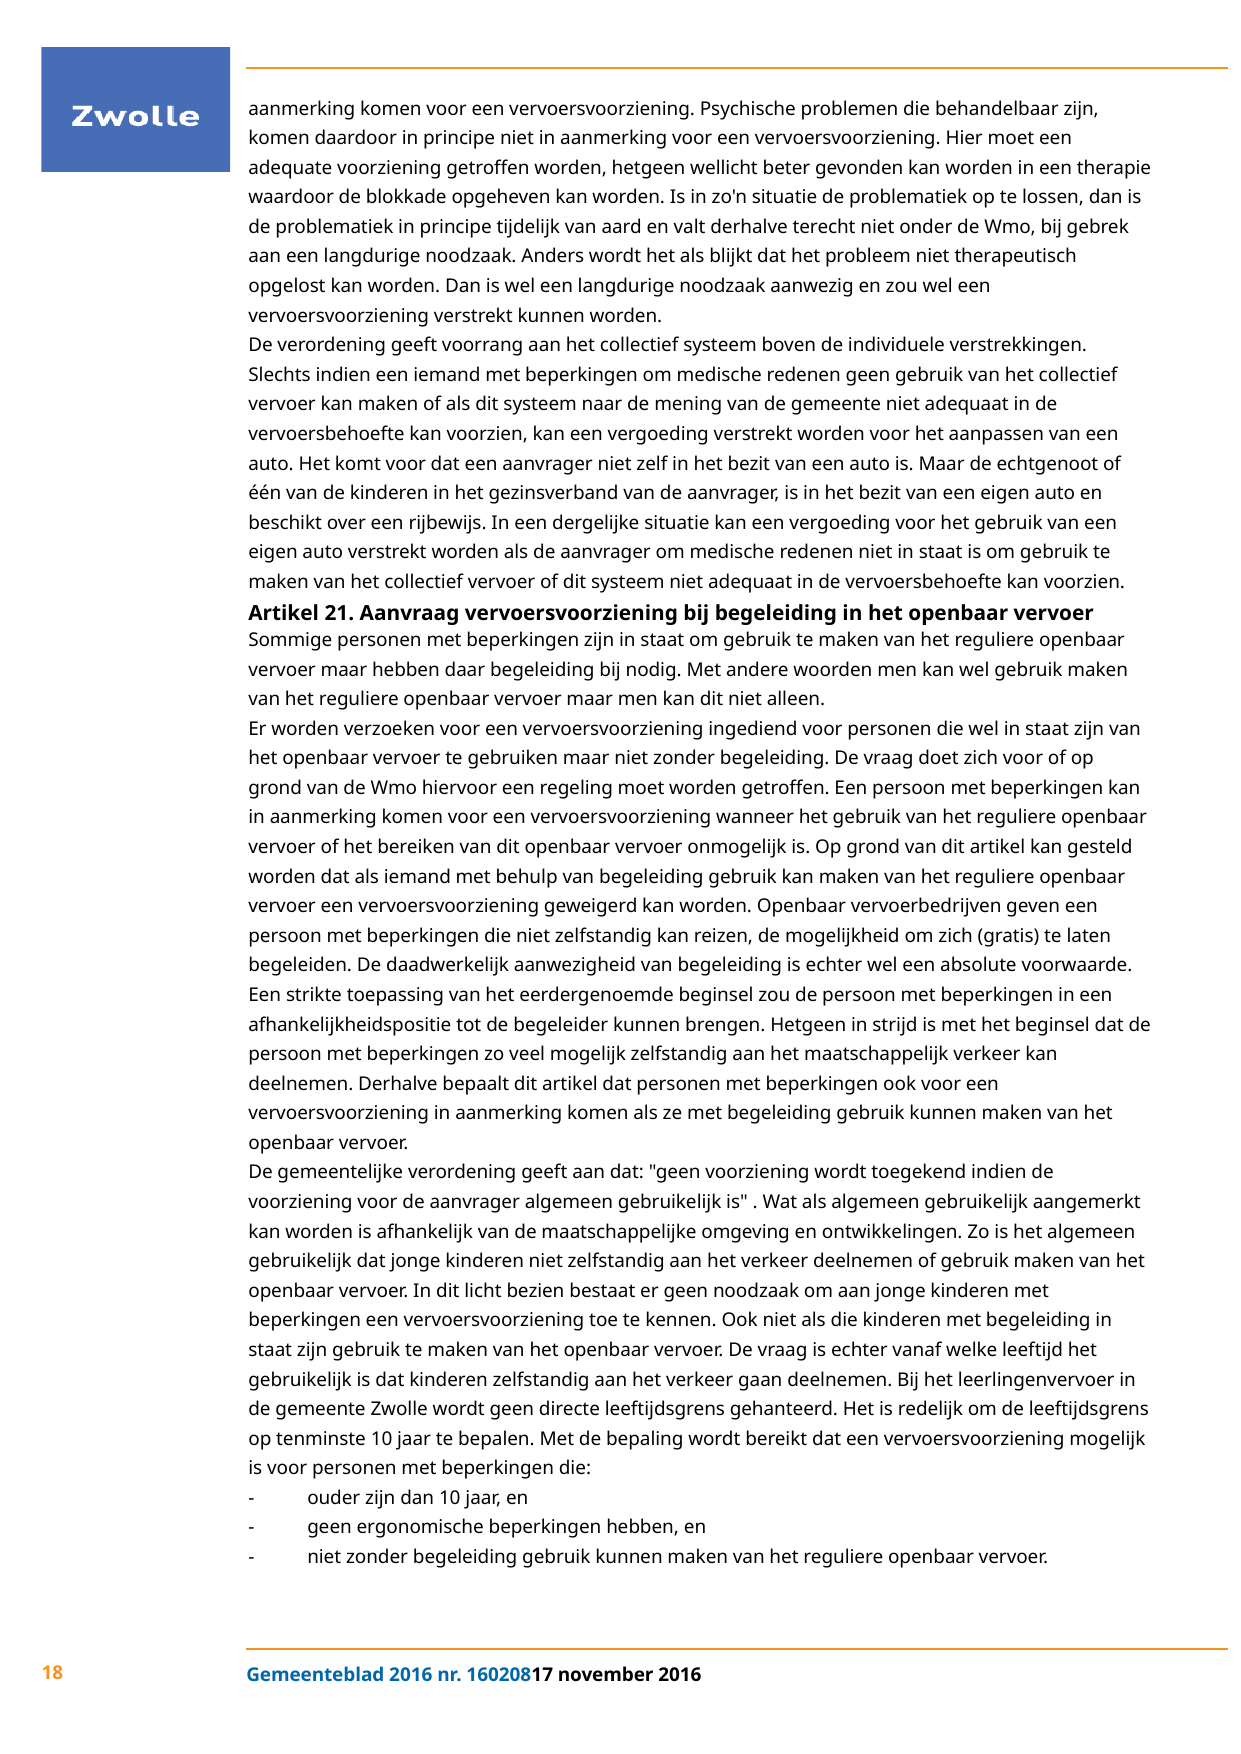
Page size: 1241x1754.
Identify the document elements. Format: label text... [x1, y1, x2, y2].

list niet zonder begeleiding gebruik kunnen maken van het reguliere openbaar vervoer. [248, 1543, 1152, 1569]
text Sommige personen met beperkingen zijn in staat om gebruik te maken van het reguliere openbaar vervoer maar hebben daar begeleiding bij nodig. Met andere woorden men kan wel gebruik maken van het reguliere openbaar vervoer maar men kan dit niet alleen. [248, 626, 1152, 711]
picture [41, 47, 231, 172]
text aanmerking komen voor een vervoersvoorziening. Psychische problemen die behandelbaar zijn, komen daardoor in principe niet in aanmerking voor een vervoersvoorziening. Hier moet een adequate voorziening getroffen worden, hetgeen wellicht beter gevonden kan worden in een therapie waardoor de blokkade opgeheven kan worden. Is in zo'n situatie de problematiek op te lossen, dan is de problematiek in principe tijdelijk van aard en valt derhalve terecht niet onder de Wmo, bij gebrek aan een langdurige noodzaak. Anders wordt het als blijkt dat het probleem niet therapeutisch opgelost kan worden. Dan is wel een langdurige noodzaak aanwezig en zou wel een vervoersvoorziening verstrekt kunnen worden. [248, 95, 1152, 328]
text De verordening geeft voorrang aan het collectief systeem boven de individuele verstrekkingen. Slechts indien een iemand met beperkingen om medische redenen geen gebruik van het collectief vervoer kan maken of als dit systeem naar de mening van de gemeente niet adequaat in de vervoersbehoefte kan voorzien, kan een vergoeding verstrekt worden voor het aanpassen van een auto. Het komt voor dat een aanvrager niet zelf in het bezit van een auto is. Maar de echtgenoot of één van de kinderen in het gezinsverband van de aanvrager, is in het bezit van een eigen auto en beschikt over een rijbewijs. In een dergelijke situatie kan een vergoeding voor het gebruik van een eigen auto verstrekt worden als de aanvrager om medische redenen niet in staat is om gebruik te maken van het collectief vervoer of dit systeem niet adequaat in de vervoersbehoefte kan voorzien. [248, 331, 1152, 594]
text Er worden verzoeken voor een vervoersvoorziening ingediend voor personen die wel in staat zijn van het openbaar vervoer te gebruiken maar niet zonder begeleiding. De vraag doet zich voor of op grond van de Wmo hiervoor een regeling moet worden getroffen. Een persoon met beperkingen kan in aanmerking komen voor een vervoersvoorziening wanneer het gebruik van het reguliere openbaar vervoer of het bereiken van dit openbaar vervoer onmogelijk is. Op grond van dit artikel kan gesteld worden dat als iemand met behulp van begeleiding gebruik kan maken van het reguliere openbaar vervoer een vervoersvoorziening geweigerd kan worden. Openbaar vervoerbedrijven geven een persoon met beperkingen die niet zelfstandig kan reizen, de mogelijkheid om zich (gratis) te laten begeleiden. De daadwerkelijk aanwezigheid van begeleiding is echter wel een absolute voorwaarde. Een strikte toepassing van het eerdergenoemde beginsel zou de persoon met beperkingen in een afhankelijkheidspositie tot de begeleider kunnen brengen. Hetgeen in strijd is met het beginsel dat de persoon met beperkingen zo veel mogelijk zelfstandig aan het maatschappelijk verkeer kan deelnemen. Derhalve bepaalt dit artikel dat personen met beperkingen ook voor een vervoersvoorziening in aanmerking komen als ze met begeleiding gebruik kunnen maken van het openbaar vervoer. [248, 715, 1152, 1155]
list geen ergonomische beperkingen hebben, en [248, 1514, 1152, 1539]
text De gemeentelijke verordening geeft aan dat: "geen voorziening wordt toegekend indien de voorziening voor de aanvrager algemeen gebruikelijk is" . Wat als algemeen gebruikelijk aangemerkt kan worden is afhankelijk van de maatschappelijke omgeving en ontwikkelingen. Zo is het algemeen gebruikelijk dat jonge kinderen niet zelfstandig aan het verkeer deelnemen of gebruik maken van het openbaar vervoer. In dit licht bezien bestaat er geen noodzaak om aan jonge kinderen met beperkingen een vervoersvoorziening toe te kennen. Ook niet als die kinderen met begeleiding in staat zijn gebruik te maken van het openbaar vervoer. De vraag is echter vanaf welke leeftijd het gebruikelijk is dat kinderen zelfstandig aan het verkeer gaan deelnemen. Bij het leerlingenvervoer in de gemeente Zwolle wordt geen directe leeftijdsgrens gehanteerd. Het is redelijk om de leeftijdsgrens op tenminste 10 jaar te bepalen. Met de bepaling wordt bereikt dat een vervoersvoorziening mogelijk is voor personen met beperkingen die: [248, 1159, 1152, 1480]
text Artikel 21. Aanvraag vervoersvoorziening bij begeleiding in het openbaar vervoer [248, 598, 1152, 626]
list ouder zijn dan 10 jaar, en [248, 1484, 1152, 1510]
